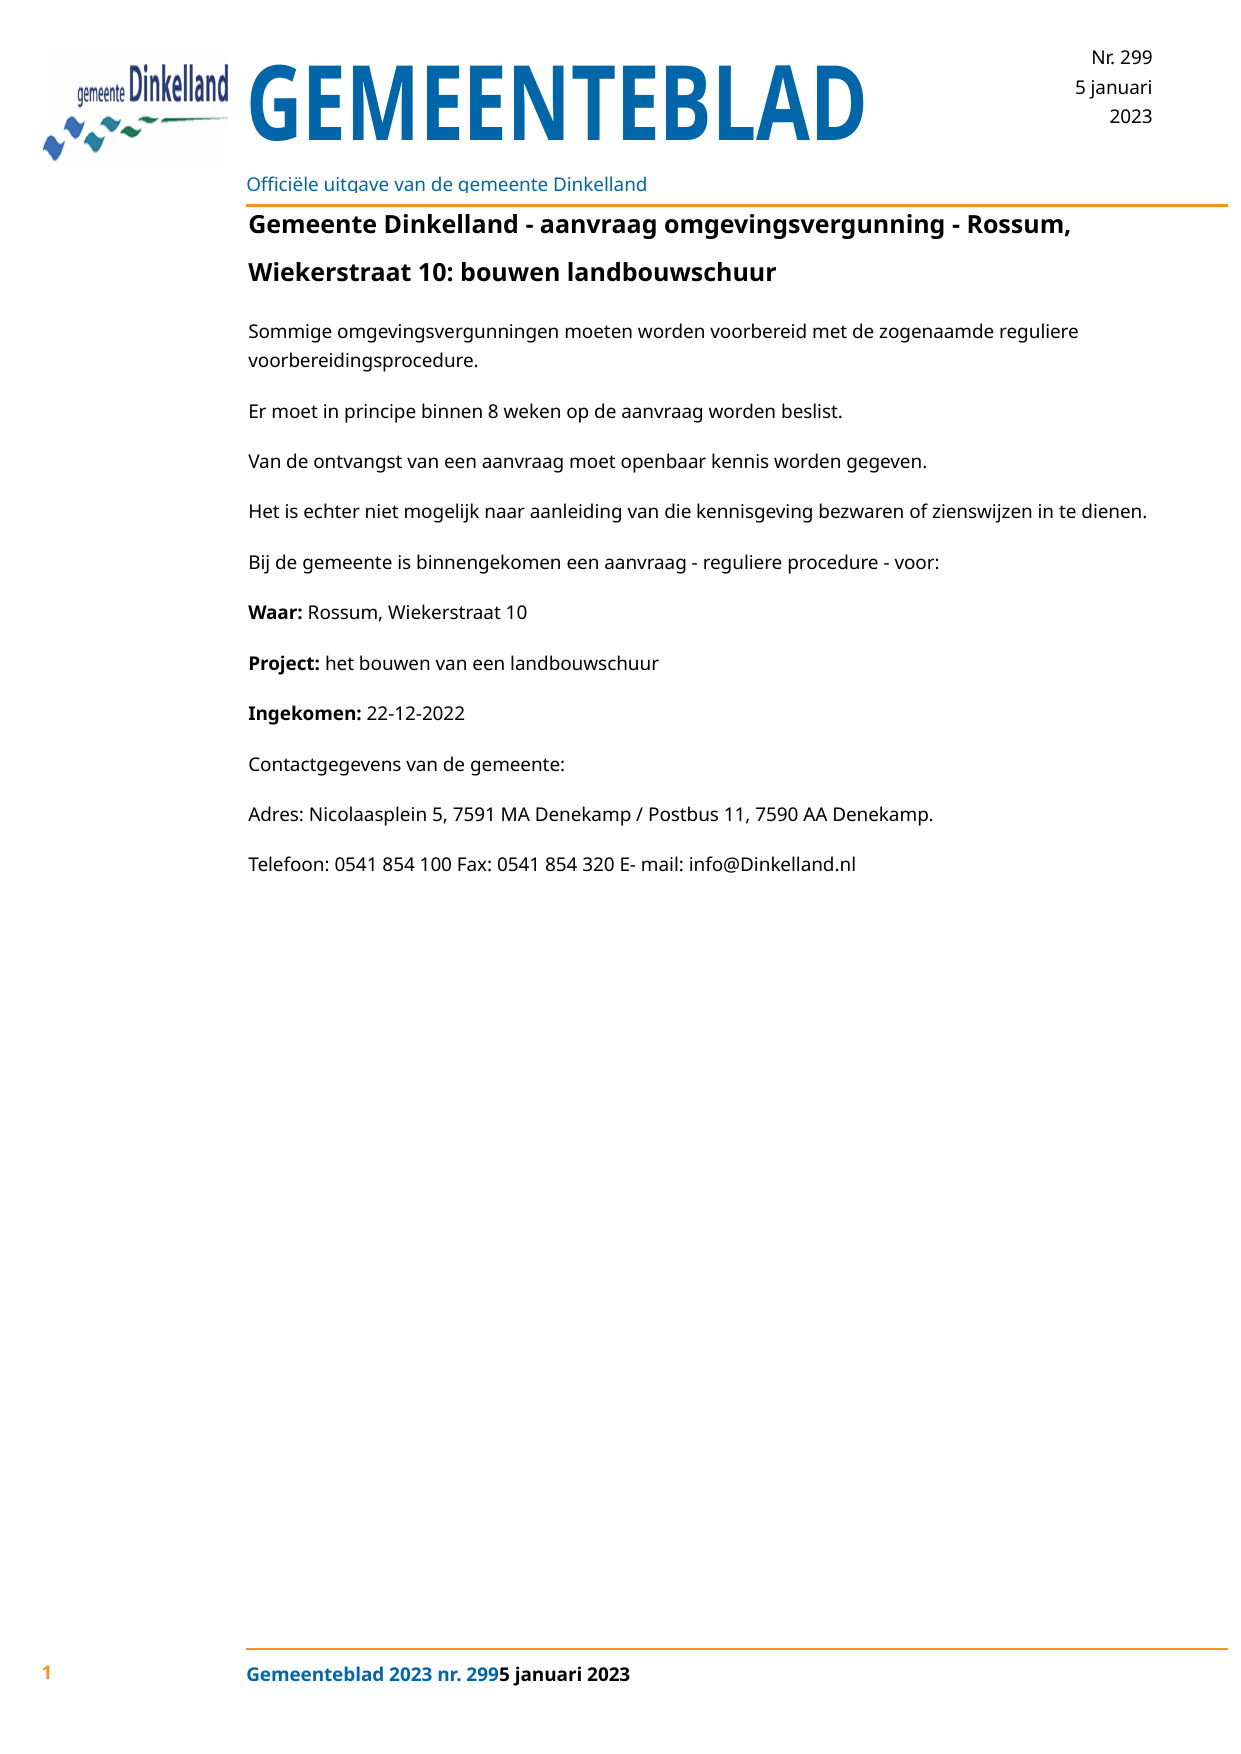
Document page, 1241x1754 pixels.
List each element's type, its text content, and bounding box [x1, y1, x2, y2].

text Van de ontvangst van een aanvraag moet openbaar kennis worden gegeven. [248, 448, 1152, 474]
text Er moet in principe binnen 8 weken op de aanvraag worden beslist. [248, 398, 1152, 424]
text Ingekomen: 22-12-2022 [248, 700, 1152, 726]
text Sommige omgevingsvergunningen moeten worden voorbereid met de zogenaamde reguliere voorbereidingsprocedure. [248, 318, 1152, 373]
picture [41, 47, 231, 172]
text Project: het bouwen van een landbouwschuur [248, 650, 1152, 676]
text Adres: Nicolaasplein 5, 7591 MA Denekamp / Postbus 11, 7590 AA Denekamp. [248, 801, 1152, 827]
text Het is echter niet mogelijk naar aanleiding van die kennisgeving bezwaren of zienswijzen in te dienen. [248, 499, 1152, 524]
text Telefoon: 0541 854 100 Fax: 0541 854 320 E- mail: info@Dinkelland.nl [248, 852, 1152, 877]
text Gemeente Dinkelland - aanvraag omgevingsvergunning - Rossum, Wiekerstraat 10: bouwen landbouwschuur [248, 207, 1152, 288]
text Bij de gemeente is binnengekomen een aanvraag - reguliere procedure - voor: [248, 549, 1152, 575]
text Contactgegevens van de gemeente: [248, 751, 1152, 777]
text Waar: Rossum, Wiekerstraat 10 [248, 599, 1152, 625]
